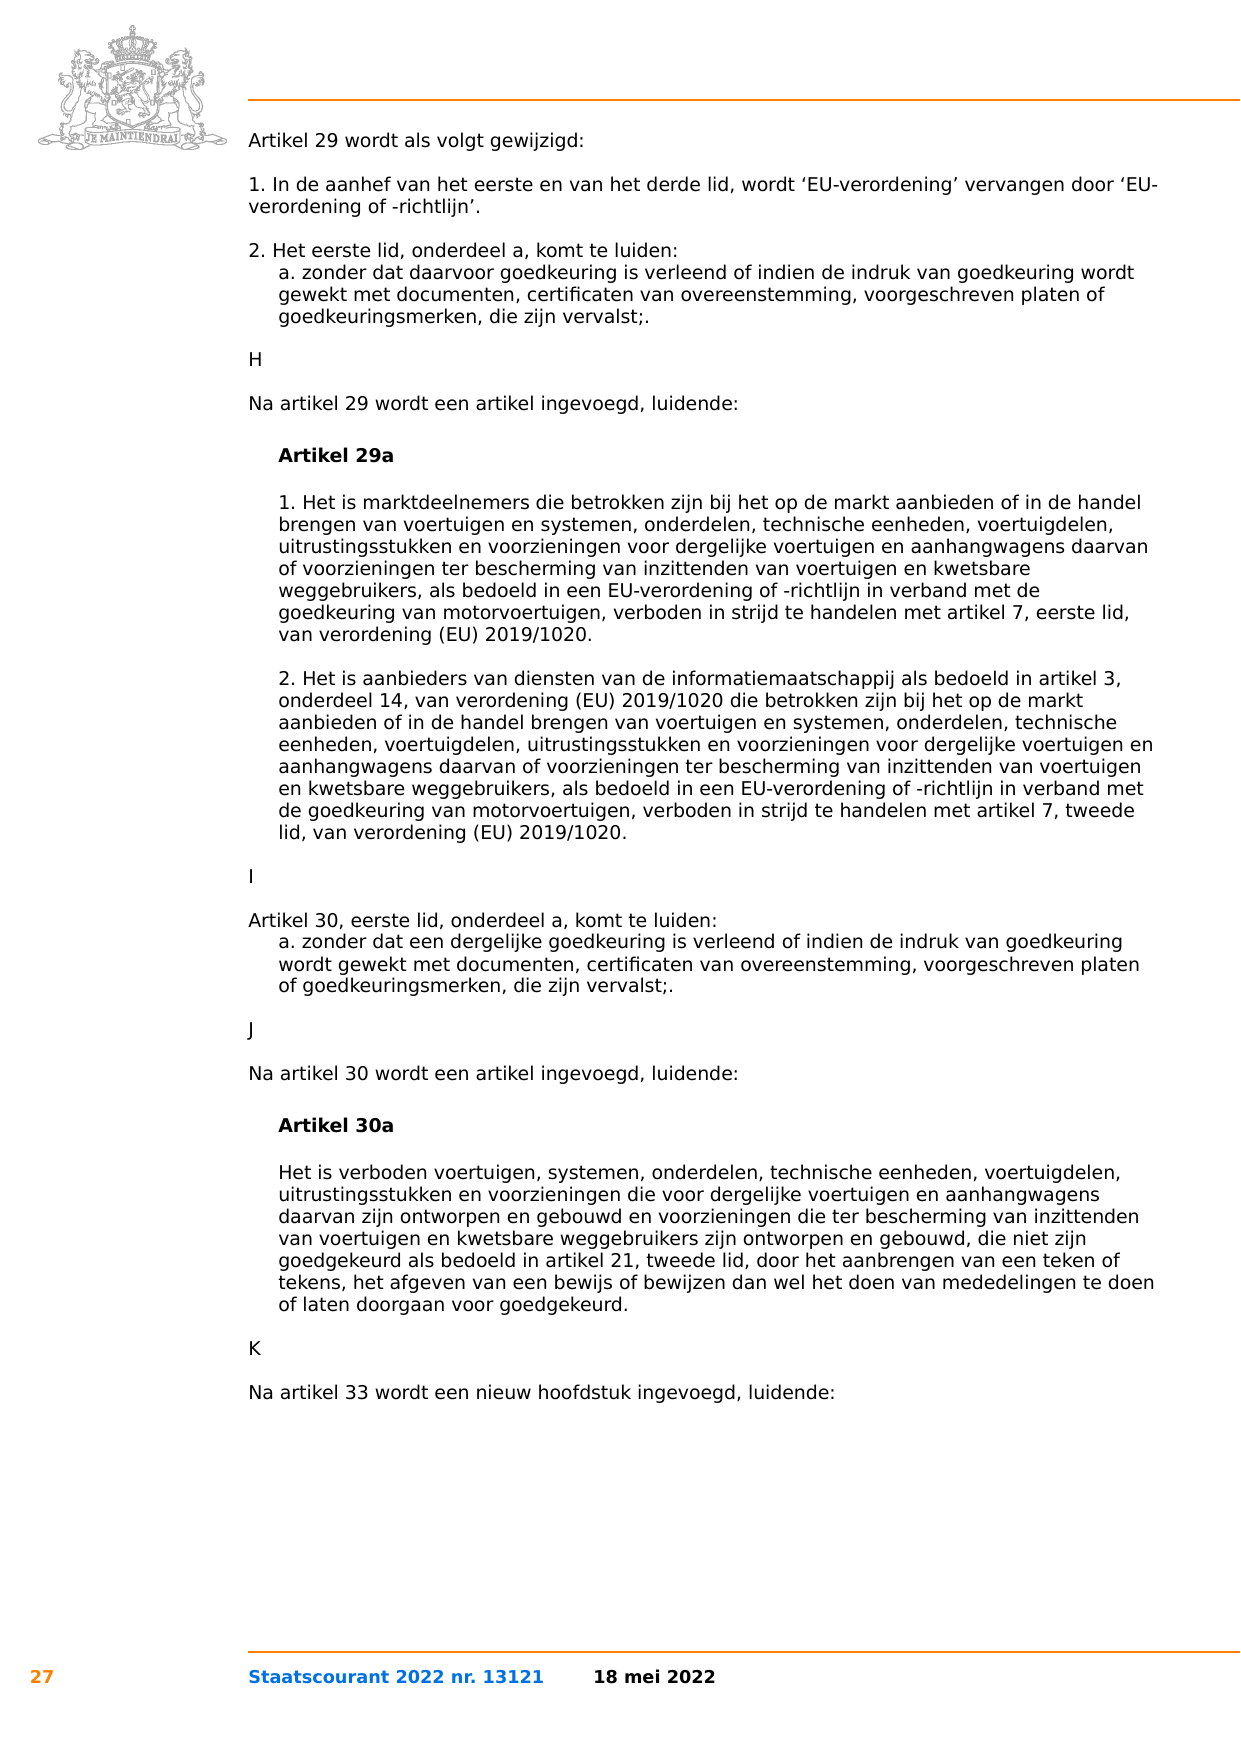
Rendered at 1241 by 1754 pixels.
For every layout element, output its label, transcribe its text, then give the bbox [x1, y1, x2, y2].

subtitle Artikel 30a [278, 1115, 1163, 1137]
text 1. In de aanhef van het eerste en van het derde lid, wordt ‘EU-verordening’ vervangen door ‘EU-verordening of -richtlijn’. [248, 174, 1163, 218]
text 2. Het eerste lid, onderdeel a, komt te luiden: [248, 239, 1163, 262]
text Na artikel 30 wordt een artikel ingevoegd, luidende: [248, 1063, 1163, 1085]
picture [38, 25, 227, 150]
text Artikel 29 wordt als volgt gewijzigd: [248, 130, 1163, 152]
subtitle Artikel 29a [278, 445, 1163, 467]
text a. zonder dat daarvoor goedkeuring is verleend of indien de indruk van goedkeuring wordt gewekt met documenten, certificaten van overeenstemming, voorgeschreven platen of goedkeuringsmerken, die zijn vervalst;. [278, 262, 1163, 327]
text a. zonder dat een dergelijke goedkeuring is verleend of indien de indruk van goedkeuring wordt gewekt met documenten, certificaten van overeenstemming, voorgeschreven platen of goedkeuringsmerken, die zijn vervalst;. [278, 931, 1163, 997]
text Het is verboden voertuigen, systemen, onderdelen, technische eenheden, voertuigdelen, uitrustingsstukken en voorzieningen die voor dergelijke voertuigen en aanhangwagens daarvan zijn ontworpen en gebouwd en voorzieningen die ter bescherming van inzittenden van voertuigen en kwetsbare weggebruikers zijn ontworpen en gebouwd, die niet zijn goedgekeurd als bedoeld in artikel 21, tweede lid, door het aanbrengen van een teken of tekens, het afgeven van een bewijs of bewijzen dan wel het doen van mededelingen te doen of laten doorgaan voor goedgekeurd. [278, 1162, 1163, 1316]
text K [248, 1338, 1163, 1360]
text J [248, 1019, 1163, 1041]
text Na artikel 33 wordt een nieuw hoofdstuk ingevoegd, luidende: [248, 1382, 1163, 1404]
text Na artikel 29 wordt een artikel ingevoegd, luidende: [248, 393, 1163, 415]
text Artikel 30, eerste lid, onderdeel a, komt te luiden: [248, 909, 1163, 931]
text H [248, 349, 1163, 371]
text 1. Het is marktdeelnemers die betrokken zijn bij het op de markt aanbieden of in de handel brengen van voertuigen en systemen, onderdelen, technische eenheden, voertuigdelen, uitrustingsstukken en voorzieningen voor dergelijke voertuigen en aanhangwagens daarvan of voorzieningen ter bescherming van inzittenden van voertuigen en kwetsbare weggebruikers, als bedoeld in een EU-verordening of -richtlijn in verband met de goedkeuring van motorvoertuigen, verboden in strijd te handelen met artikel 7, eerste lid, van verordening (EU) 2019/1020. [278, 492, 1163, 646]
text I [248, 866, 1163, 888]
text 2. Het is aanbieders van diensten van de informatiemaatschappij als bedoeld in artikel 3, onderdeel 14, van verordening (EU) 2019/1020 die betrokken zijn bij het op de markt aanbieden of in de handel brengen van voertuigen en systemen, onderdelen, technische eenheden, voertuigdelen, uitrustingsstukken en voorzieningen voor dergelijke voertuigen en aanhangwagens daarvan of voorzieningen ter bescherming van inzittenden van voertuigen en kwetsbare weggebruikers, als bedoeld in een EU-verordening of -richtlijn in verband met de goedkeuring van motorvoertuigen, verboden in strijd te handelen met artikel 7, tweede lid, van verordening (EU) 2019/1020. [278, 668, 1163, 844]
